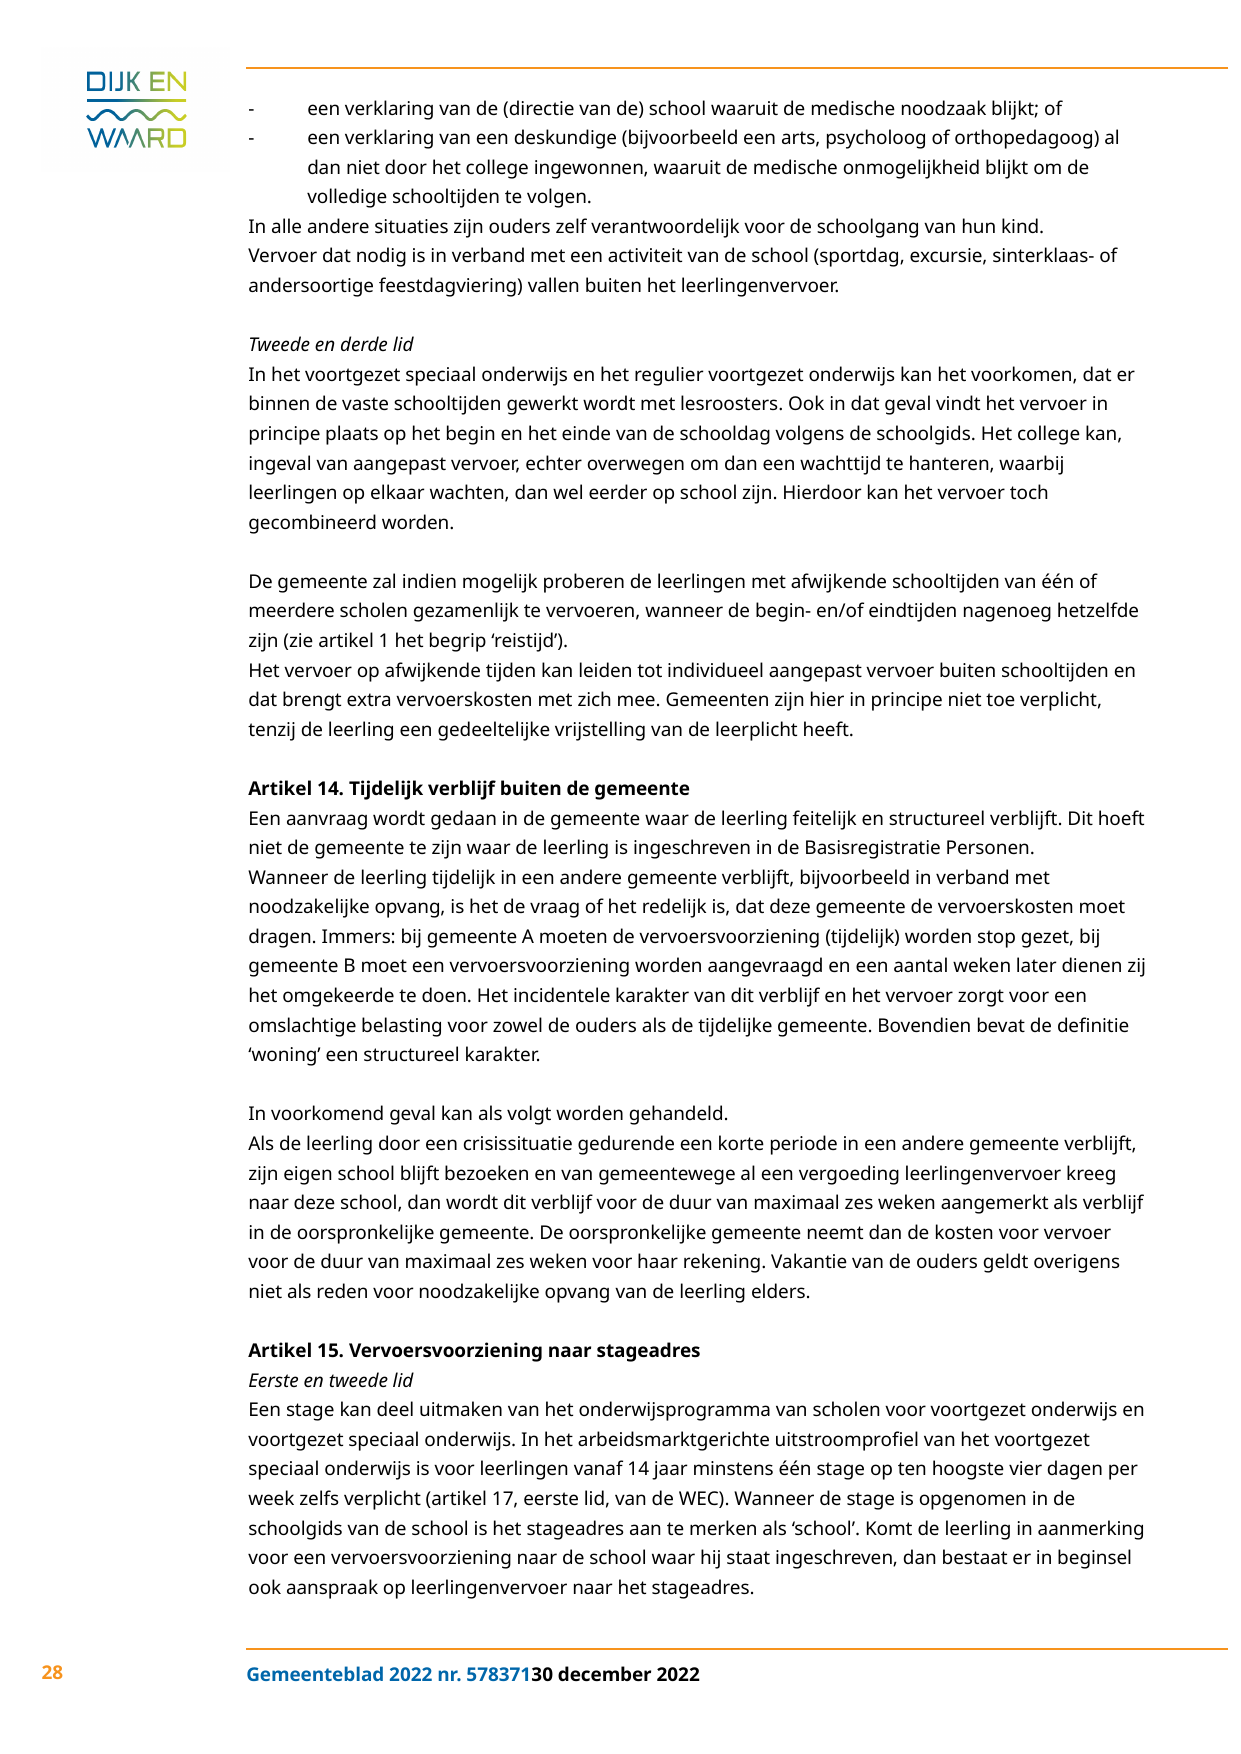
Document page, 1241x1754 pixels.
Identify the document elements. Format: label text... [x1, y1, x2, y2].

text Het vervoer op afwijkende tijden kan leiden tot individueel aangepast vervoer buiten schooltijden en dat brengt extra vervoerskosten met zich mee. Gemeenten zijn hier in principe niet toe verplicht, tenzij de leerling een gedeeltelijke vrijstelling van de leerplicht heeft. [248, 657, 1152, 742]
text Artikel 14. Tijdelijk verblijf buiten de gemeente [248, 775, 1152, 801]
text Tweede en derde lid [248, 331, 1152, 357]
text Een stage kan deel uitmaken van het onderwijsprogramma van scholen voor voortgezet onderwijs en voortgezet speciaal onderwijs. In het arbeidsmarktgerichte uitstroomprofiel van het voortgezet speciaal onderwijs is voor leerlingen vanaf 14 jaar minstens één stage op ten hoogste vier dagen per week zelfs verplicht (artikel 17, eerste lid, van de WEC). Wanneer de stage is opgenomen in de schoolgids van de school is het stageadres aan te merken als ‘school’. Komt de leerling in aanmerking voor een vervoersvoorziening naar de school waar hij staat ingeschreven, dan bestaat er in beginsel ook aanspraak op leerlingenvervoer naar het stageadres. [248, 1396, 1152, 1600]
text De gemeente zal indien mogelijk proberen de leerlingen met afwijkende schooltijden van één of meerdere scholen gezamenlijk te vervoeren, wanneer de begin- en/of eindtijden nagenoeg hetzelfde zijn (zie artikel 1 het begrip ‘reistijd’). [248, 568, 1152, 653]
text Artikel 15. Vervoersvoorziening naar stageadres [248, 1337, 1152, 1363]
text Wanneer de leerling tijdelijk in een andere gemeente verblijft, bijvoorbeeld in verband met noodzakelijke opvang, is het de vraag of het redelijk is, dat deze gemeente de vervoerskosten moet dragen. Immers: bij gemeente A moeten de vervoersvoorziening (tijdelijk) worden stop gezet, bij gemeente B moet een vervoersvoorziening worden aangevraagd en een aantal weken later dienen zij het omgekeerde te doen. Het incidentele karakter van dit verblijf en het vervoer zorgt voor een omslachtige belasting voor zowel de ouders als de tijdelijke gemeente. Bovendien bevat de definitie ‘woning’ een structureel karakter. [248, 864, 1152, 1067]
text Eerste en tweede lid [248, 1367, 1152, 1393]
text In het voortgezet speciaal onderwijs en het regulier voortgezet onderwijs kan het voorkomen, dat er binnen de vaste schooltijden gewerkt wordt met lesroosters. Ook in dat geval vindt het vervoer in principe plaats op het begin en het einde van de schooldag volgens de schoolgids. Het college kan, ingeval van aangepast vervoer, echter overwegen om dan een wachttijd te hanteren, waarbij leerlingen op elkaar wachten, dan wel eerder op school zijn. Hierdoor kan het vervoer toch gecombineerd worden. [248, 361, 1152, 535]
picture [41, 47, 231, 172]
text Vervoer dat nodig is in verband met een activiteit van de school (sportdag, excursie, sinterklaas- of andersoortige feestdagviering) vallen buiten het leerlingenvervoer. [248, 243, 1152, 298]
text Een aanvraag wordt gedaan in de gemeente waar de leerling feitelijk en structureel verblijft. Dit hoeft niet de gemeente te zijn waar de leerling is ingeschreven in de Basisregistratie Personen. [248, 805, 1152, 860]
list een verklaring van de (directie van de) school waaruit de medische noodzaak blijkt; of [248, 95, 1152, 121]
text Als de leerling door een crisissituatie gedurende een korte periode in een andere gemeente verblijft, zijn eigen school blijft bezoeken en van gemeentewege al een vergoeding leerlingenvervoer kreeg naar deze school, dan wordt dit verblijf voor de duur van maximaal zes weken aangemerkt als verblijf in de oorspronkelijke gemeente. De oorspronkelijke gemeente neemt dan de kosten voor vervoer voor de duur van maximaal zes weken voor haar rekening. Vakantie van de ouders geldt overigens niet als reden voor noodzakelijke opvang van de leerling elders. [248, 1130, 1152, 1304]
list een verklaring van een deskundige (bijvoorbeeld een arts, psycholoog of orthopedagoog) al dan niet door het college ingewonnen, waaruit de medische onmogelijkheid blijkt om de volledige schooltijden te volgen. [248, 124, 1152, 209]
text In voorkomend geval kan als volgt worden gehandeld. [248, 1101, 1152, 1126]
text In alle andere situaties zijn ouders zelf verantwoordelijk voor de schoolgang van hun kind. [248, 213, 1152, 239]
